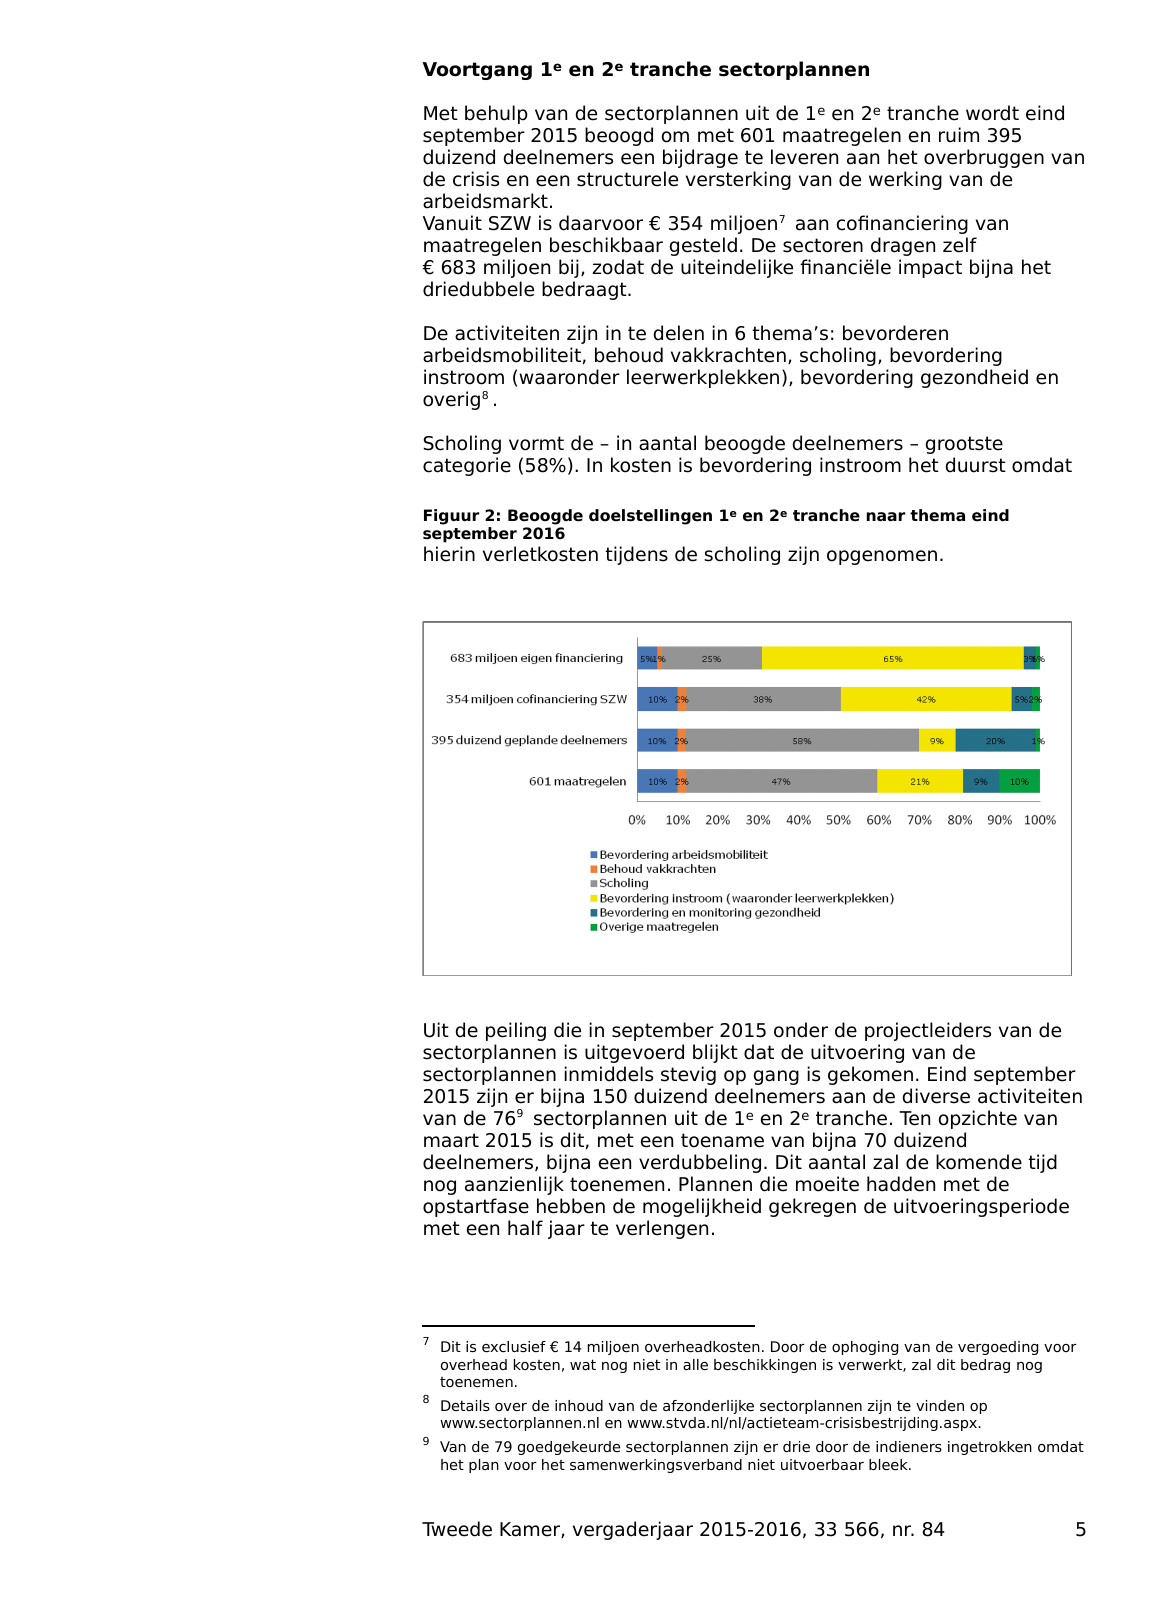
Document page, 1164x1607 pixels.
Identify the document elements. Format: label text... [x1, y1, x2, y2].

text Details over de inhoud van de afzonderlijke sectorplannen zijn te vinden op www.sectorplannen.nl en www.stvda.nl/nl/actieteam-crisisbestrijding.aspx. [422, 1393, 1087, 1432]
text Figuur 2: Beoogde doelstellingen 1e en 2e tranche naar thema eind september 2016 [422, 507, 1072, 543]
text De activiteiten zijn in te delen in 6 thema’s: bevorderen arbeidsmobiliteit, behoud vakkrachten, scholing, bevordering instroom (waaronder leerwerkplekken), bevordering gezondheid en overig. [422, 323, 1087, 411]
text Van de 79 goedgekeurde sectorplannen zijn er drie door de indieners ingetrokken omdat het plan voor het samenwerkingsverband niet uitvoerbaar bleek. [422, 1435, 1087, 1474]
text Dit is exclusief € 14 miljoen overheadkosten. Door de ophoging van de vergoeding voor overhead kosten, wat nog niet in alle beschikkingen is verwerkt, zal dit bedrag nog toenemen. [422, 1335, 1087, 1391]
subtitle Voortgang 1e en 2e tranche sectorplannen [422, 59, 1087, 81]
picture [422, 621, 1072, 976]
text Uit de peiling die in september 2015 onder de projectleiders van de sectorplannen is uitgevoerd blijkt dat de uitvoering van de sectorplannen inmiddels stevig op gang is gekomen. Eind september 2015 zijn er bijna 150 duizend deelnemers aan de diverse activiteiten van de 76 sectorplannen uit de 1e en 2e tranche. Ten opzichte van maart 2015 is dit, met een toename van bijna 70 duizend deelnemers, bijna een verdubbeling. Dit aantal zal de komende tijd nog aanzienlijk toenemen. Plannen die moeite hadden met de opstartfase hebben de mogelijkheid gekregen de uitvoeringsperiode met een half jaar te verlengen. [422, 1020, 1087, 1240]
text Vanuit SZW is daarvoor € 354 miljoen aan cofinanciering van maatregelen beschikbaar gesteld. De sectoren dragen zelf € 683 miljoen bij, zodat de uiteindelijke financiële impact bijna het driedubbele bedraagt. [422, 213, 1087, 301]
text Scholing vormt de – in aantal beoogde deelnemers – grootste categorie (58%). In kosten is bevordering instroom het duurst omdat hierin verletkosten tijdens de scholing zijn opgenomen. [422, 433, 1087, 565]
text Met behulp van de sectorplannen uit de 1e en 2e tranche wordt eind september 2015 beoogd om met 601 maatregelen en ruim 395 duizend deelnemers een bijdrage te leveren aan het overbruggen van de crisis en een structurele versterking van de werking van de arbeidsmarkt. [422, 103, 1087, 213]
